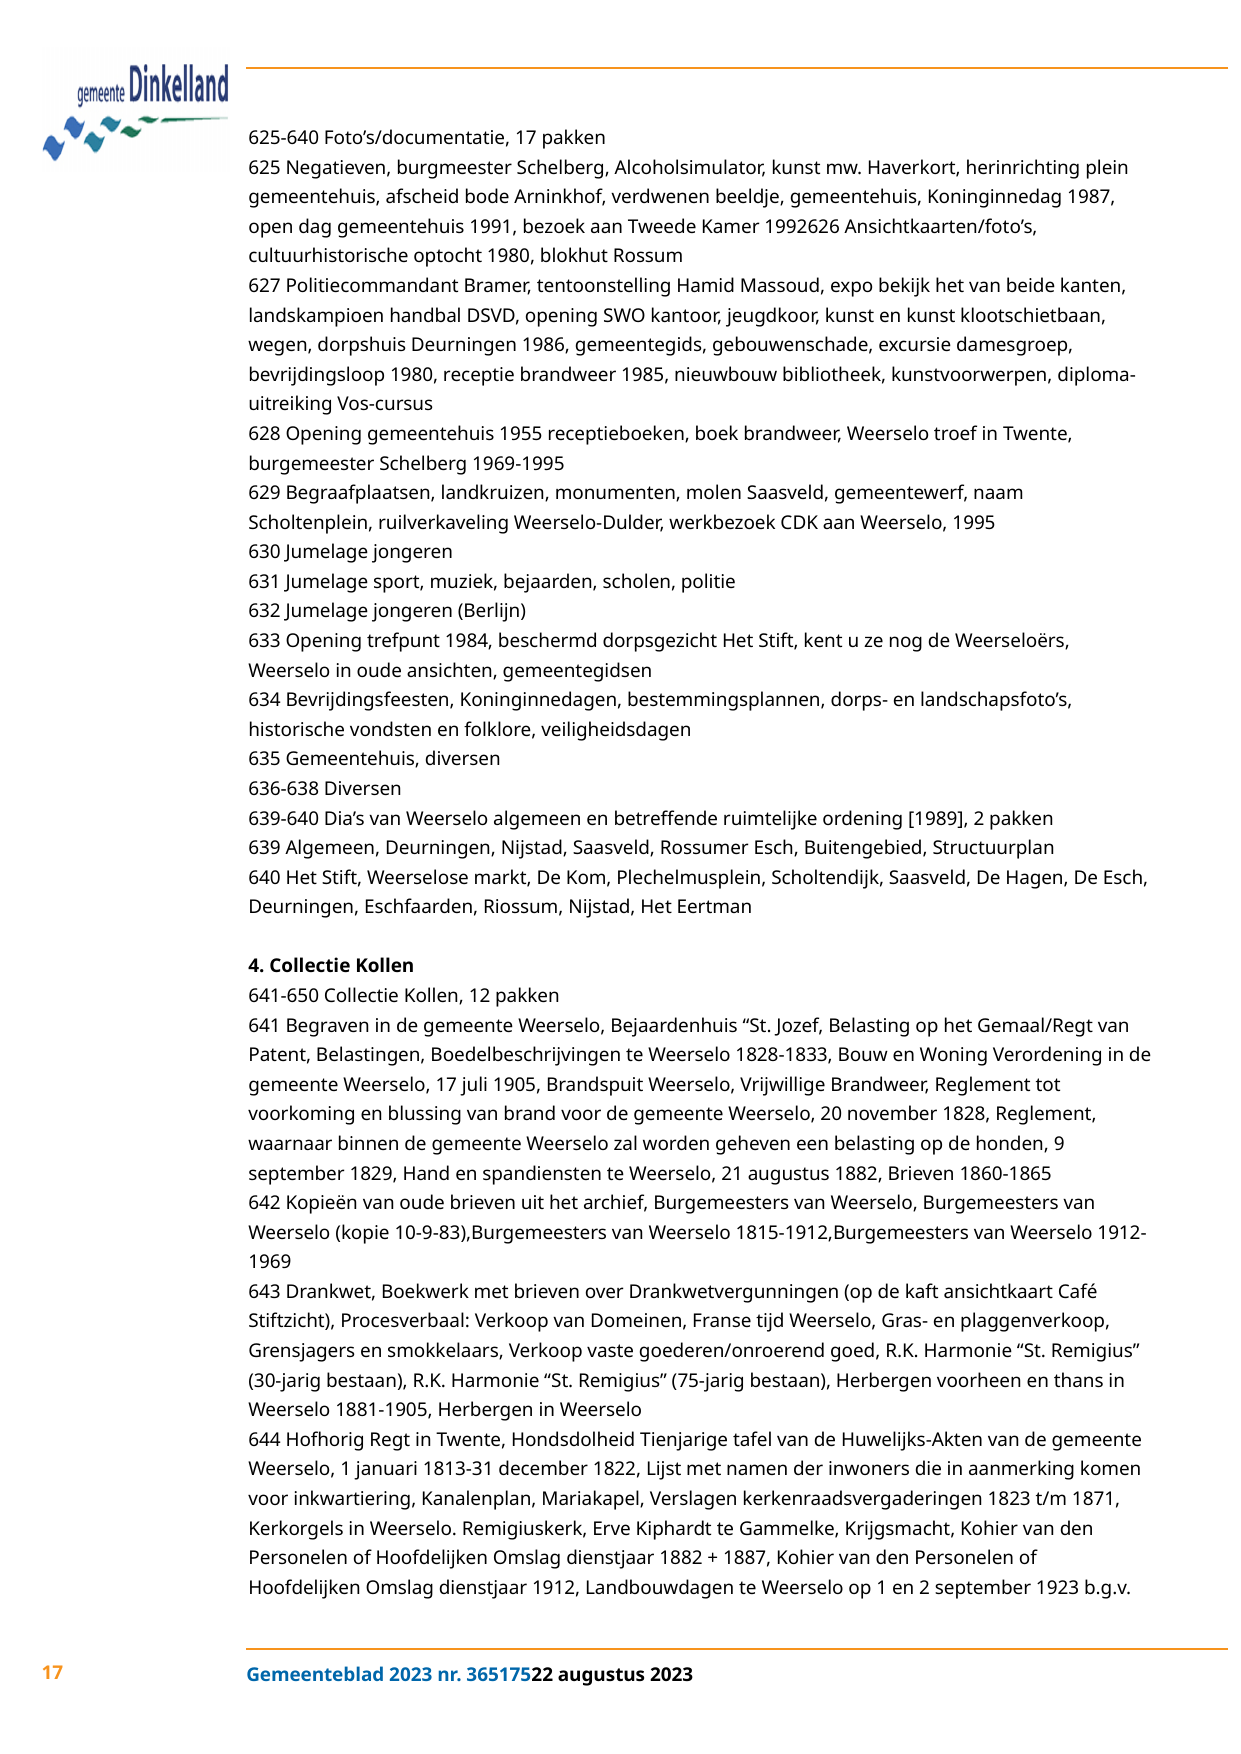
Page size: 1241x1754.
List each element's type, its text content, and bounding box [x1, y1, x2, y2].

text 633 Opening trefpunt 1984, beschermd dorpsgezicht Het Stift, kent u ze nog de Weerseloërs, Weerselo in oude ansichten, gemeentegidsen [248, 627, 1152, 683]
text 636-638 Diversen [248, 775, 1152, 801]
text 632 Jumelage jongeren (Berlijn) [248, 598, 1152, 623]
text 639 Algemeen, Deurningen, Nijstad, Saasveld, Rossumer Esch, Buitengebied, Structuurplan [248, 834, 1152, 860]
text 630 Jumelage jongeren [248, 538, 1152, 564]
text 631 Jumelage sport, muziek, bejaarden, scholen, politie [248, 568, 1152, 594]
text 625-640 Foto’s/documentatie, 17 pakken [248, 124, 1152, 150]
text 634 Bevrijdingsfeesten, Koninginnedagen, bestemmingsplannen, dorps- en landschapsfoto’s, historische vondsten en folklore, veiligheidsdagen [248, 686, 1152, 742]
text 642 Kopieën van oude brieven uit het archief, Burgemeesters van Weerselo, Burgemeesters van Weerselo (kopie 10-9-83),Burgemeesters van Weerselo 1815-1912,Burgemeesters van Weerselo 1912-1969 [248, 1189, 1152, 1274]
text 641-650 Collectie Kollen, 12 pakken [248, 982, 1152, 1008]
text 635 Gemeentehuis, diversen [248, 746, 1152, 771]
picture [41, 47, 231, 172]
text 629 Begraafplaatsen, landkruizen, monumenten, molen Saasveld, gemeentewerf, naam Scholtenplein, ruilverkaveling Weerselo-Dulder, werkbezoek CDK aan Weerselo, 1995 [248, 479, 1152, 535]
text 644 Hofhorig Regt in Twente, Hondsdolheid Tienjarige tafel van de Huwelijks-Akten van de gemeente Weerselo, 1 januari 1813-31 december 1822, Lijst met namen der inwoners die in aanmerking komen voor inkwartiering, Kanalenplan, Mariakapel, Verslagen kerkenraadsvergaderingen 1823 t/m 1871, Kerkorgels in Weerselo. Remigiuskerk, Erve Kiphardt te Gammelke, Krijgsmacht, Kohier van den Personelen of Hoofdelijken Omslag dienstjaar 1882 + 1887, Kohier van den Personelen of Hoofdelijken Omslag dienstjaar 1912, Landbouwdagen te Weerselo op 1 en 2 september 1923 b.g.v. [248, 1426, 1152, 1600]
text 641 Begraven in de gemeente Weerselo, Bejaardenhuis “St. Jozef, Belasting op het Gemaal/Regt van Patent, Belastingen, Boedelbeschrijvingen te Weerselo 1828-1833, Bouw en Woning Verordening in de gemeente Weerselo, 17 juli 1905, Brandspuit Weerselo, Vrijwillige Brandweer, Reglement tot voorkoming en blussing van brand voor de gemeente Weerselo, 20 november 1828, Reglement, waarnaar binnen de gemeente Weerselo zal worden geheven een belasting op de honden, 9 september 1829, Hand en spandiensten te Weerselo, 21 augustus 1882, Brieven 1860-1865 [248, 1012, 1152, 1186]
text 639-640 Dia’s van Weerselo algemeen en betreffende ruimtelijke ordening [1989], 2 pakken [248, 805, 1152, 831]
text 628 Opening gemeentehuis 1955 receptieboeken, boek brandweer, Weerselo troef in Twente, burgemeester Schelberg 1969-1995 [248, 420, 1152, 476]
text 627 Politiecommandant Bramer, tentoonstelling Hamid Massoud, expo bekijk het van beide kanten, landskampioen handbal DSVD, opening SWO kantoor, jeugdkoor, kunst en kunst klootschietbaan, wegen, dorpshuis Deurningen 1986, gemeentegids, gebouwenschade, excursie damesgroep, bevrijdingsloop 1980, receptie brandweer 1985, nieuwbouw bibliotheek, kunstvoorwerpen, diploma-uitreiking Vos-cursus [248, 272, 1152, 416]
text 643 Drankwet, Boekwerk met brieven over Drankwetvergunningen (op de kaft ansichtkaart Café Stiftzicht), Procesverbaal: Verkoop van Domeinen, Franse tijd Weerselo, Gras- en plaggenverkoop, Grensjagers en smokkelaars, Verkoop vaste goederen/onroerend goed, R.K. Harmonie “St. Remigius” (30-jarig bestaan), R.K. Harmonie “St. Remigius” (75-jarig bestaan), Herbergen voorheen en thans in Weerselo 1881-1905, Herbergen in Weerselo [248, 1278, 1152, 1422]
text 625 Negatieven, burgmeester Schelberg, Alcoholsimulator, kunst mw. Haverkort, herinrichting plein gemeentehuis, afscheid bode Arninkhof, verdwenen beeldje, gemeentehuis, Koninginnedag 1987, open dag gemeentehuis 1991, bezoek aan Tweede Kamer 1992626 Ansichtkaarten/foto’s, cultuurhistorische optocht 1980, blokhut Rossum [248, 154, 1152, 268]
text 4. Collectie Kollen [248, 953, 1152, 978]
text 640 Het Stift, Weerselose markt, De Kom, Plechelmusplein, Scholtendijk, Saasveld, De Hagen, De Esch, Deurningen, Eschfaarden, Riossum, Nijstad, Het Eertman [248, 864, 1152, 919]
